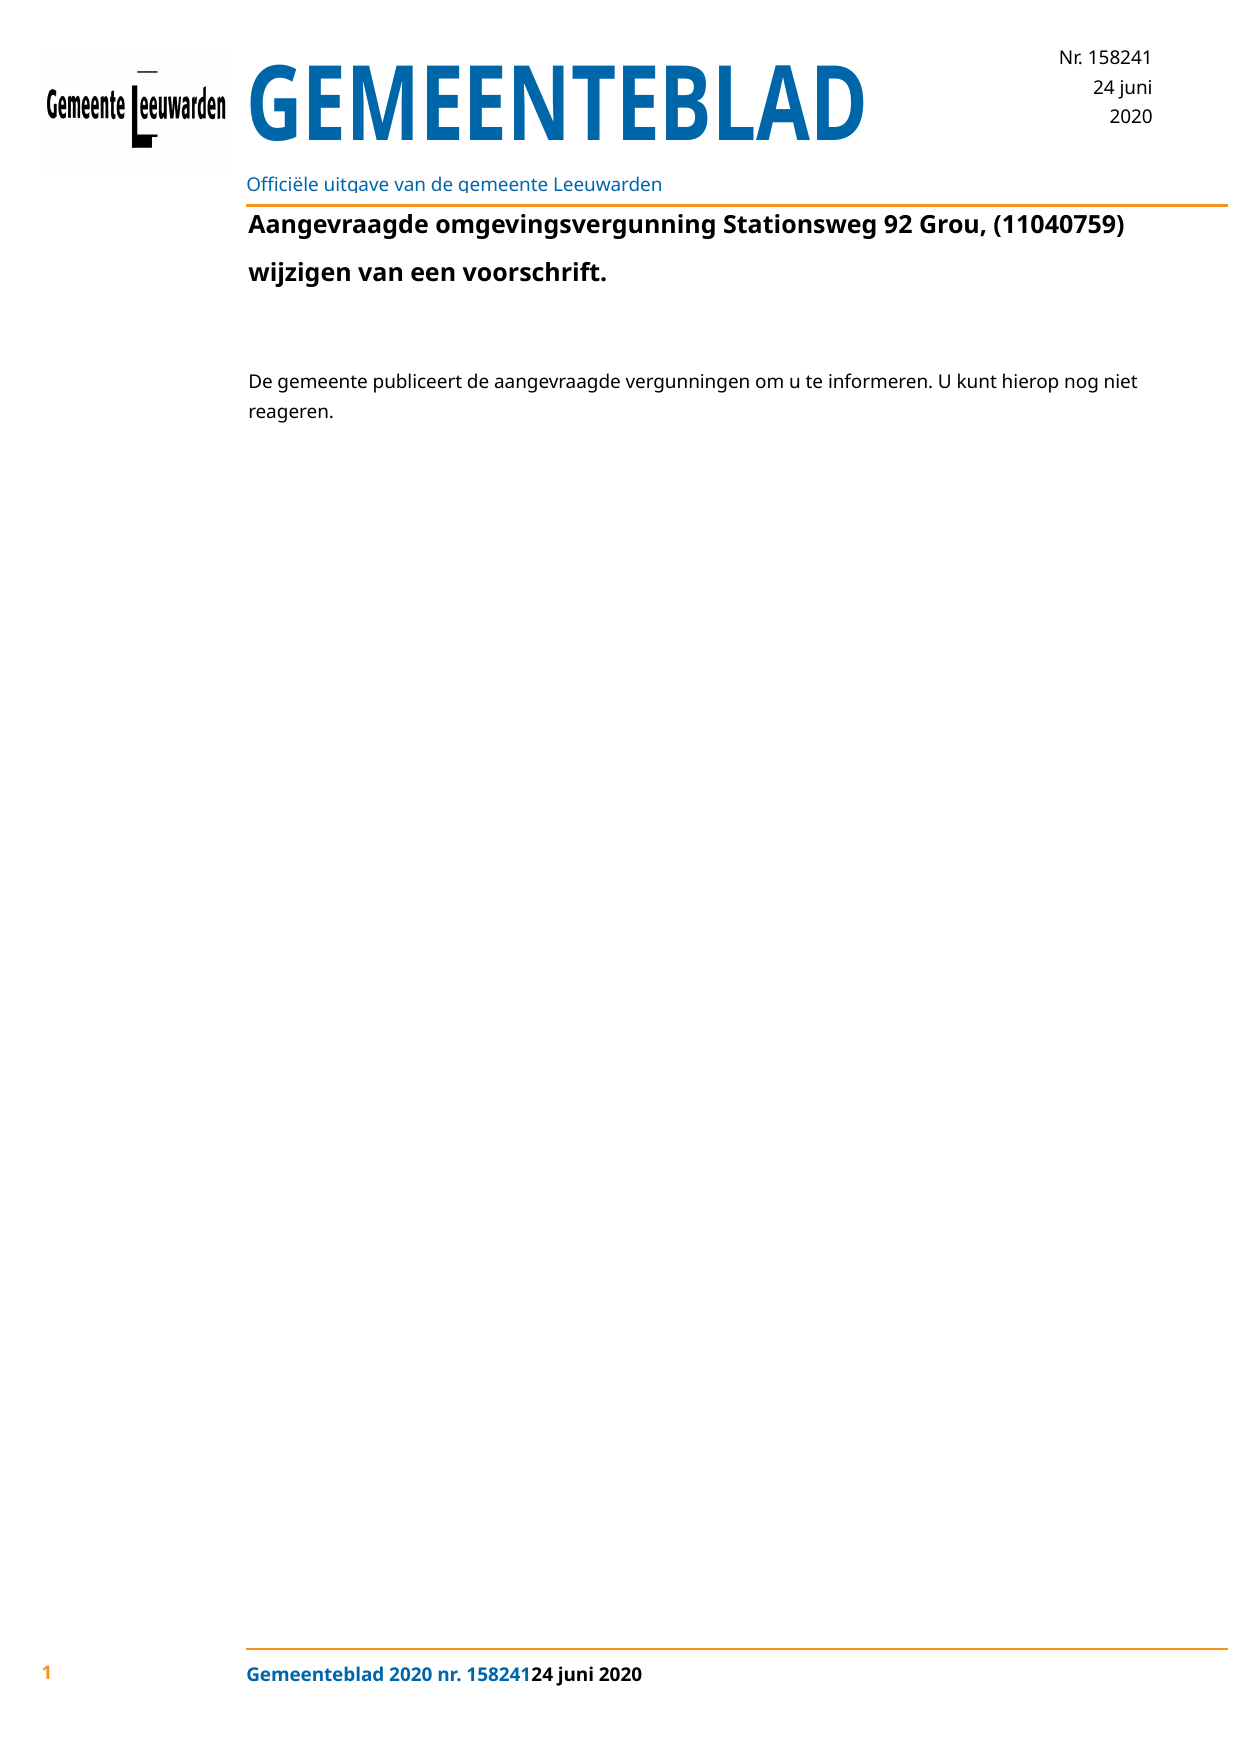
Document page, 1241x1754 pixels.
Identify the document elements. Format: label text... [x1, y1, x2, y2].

text De gemeente publiceert de aangevraagde vergunningen om u te informeren. U kunt hierop nog niet reageren. [248, 368, 1152, 424]
picture [41, 47, 231, 172]
text Aangevraagde omgevingsvergunning Stationsweg 92 Grou, (11040759) wijzigen van een voorschrift. [248, 207, 1152, 288]
